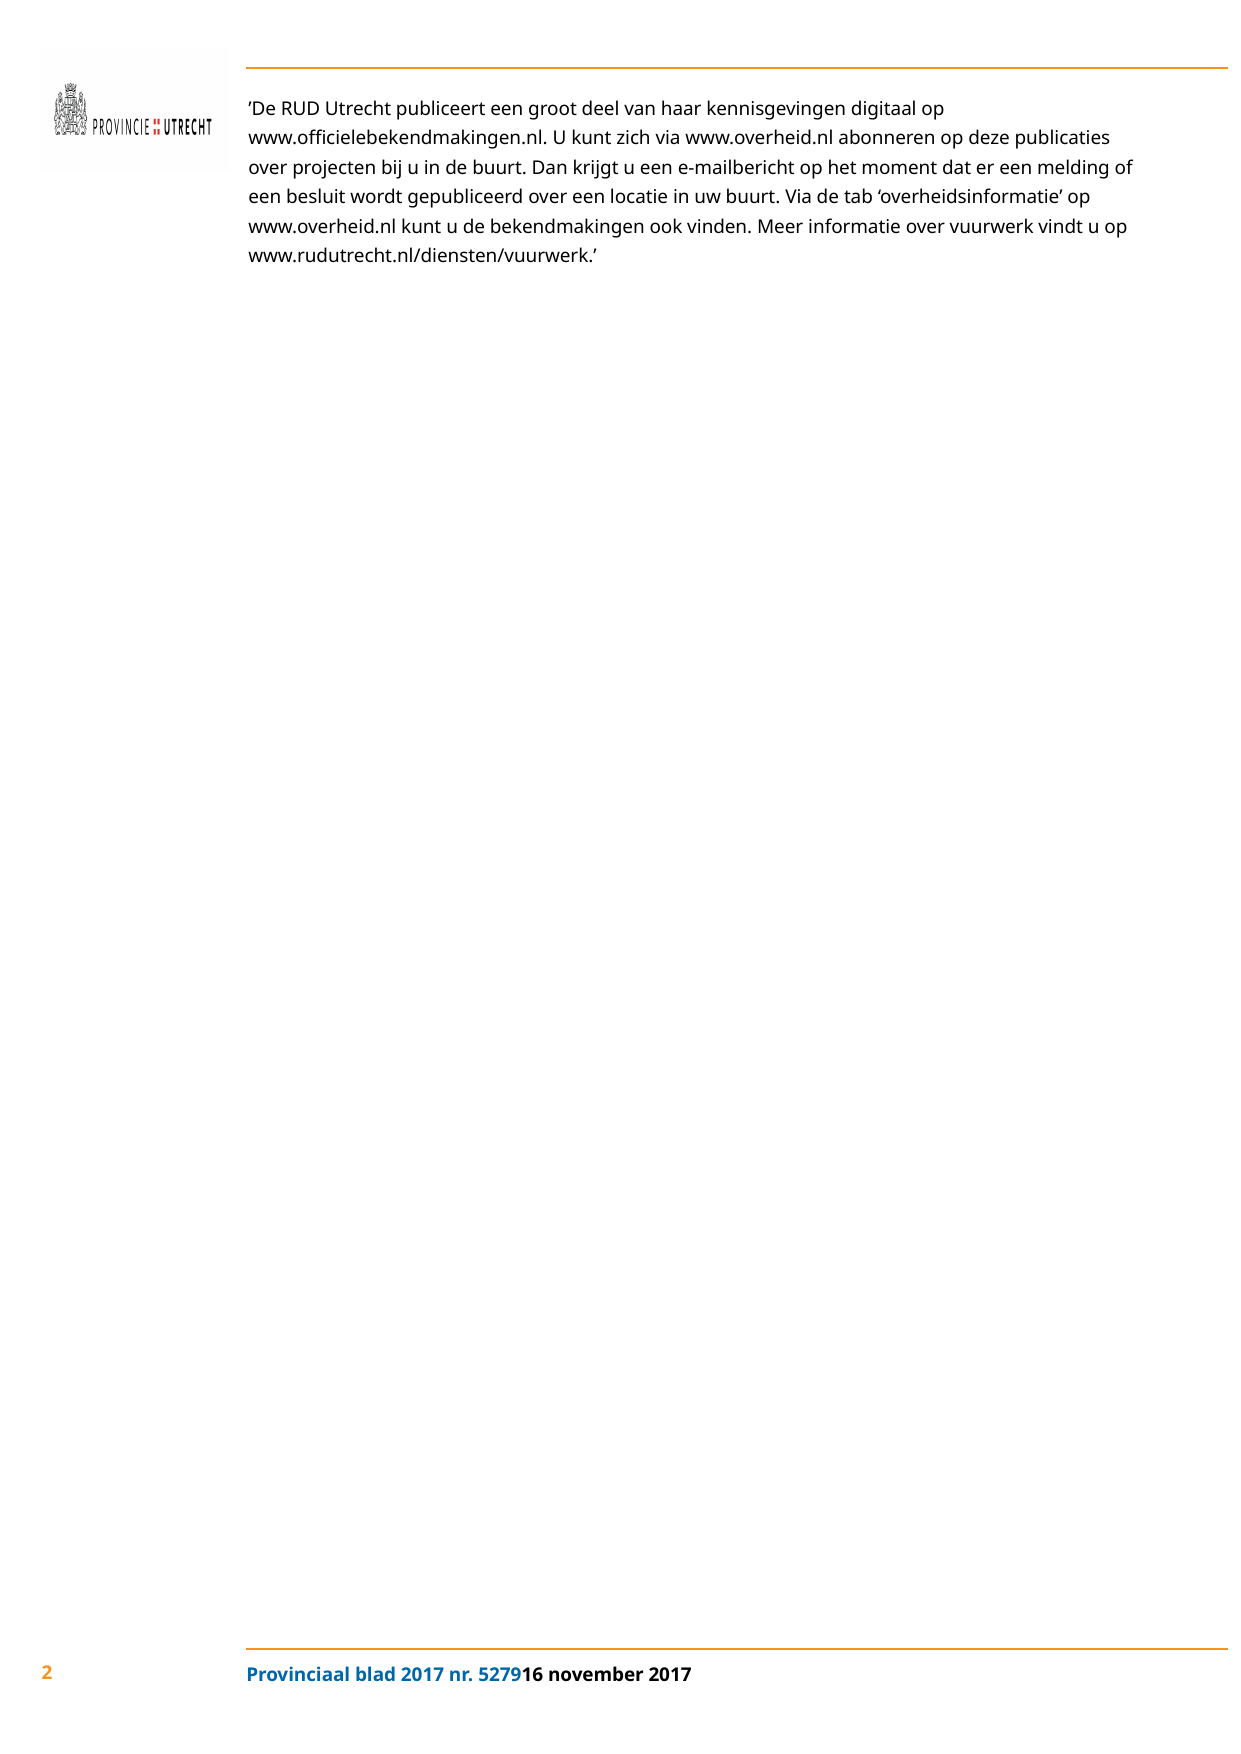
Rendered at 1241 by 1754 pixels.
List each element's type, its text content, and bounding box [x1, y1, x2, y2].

text ’De RUD Utrecht publiceert een groot deel van haar kennisgevingen digitaal op www.officielebekendmakingen.nl. U kunt zich via www.overheid.nl abonneren op deze publicaties over projecten bij u in de buurt. Dan krijgt u een e-mailbericht op het moment dat er een melding of een besluit wordt gepubliceerd over een locatie in uw buurt. Via de tab ‘overheidsinformatie’ op www.overheid.nl kunt u de bekendmakingen ook vinden. Meer informatie over vuurwerk vindt u op www.rudutrecht.nl/diensten/vuurwerk.’ [248, 95, 1152, 268]
picture [41, 47, 231, 172]
